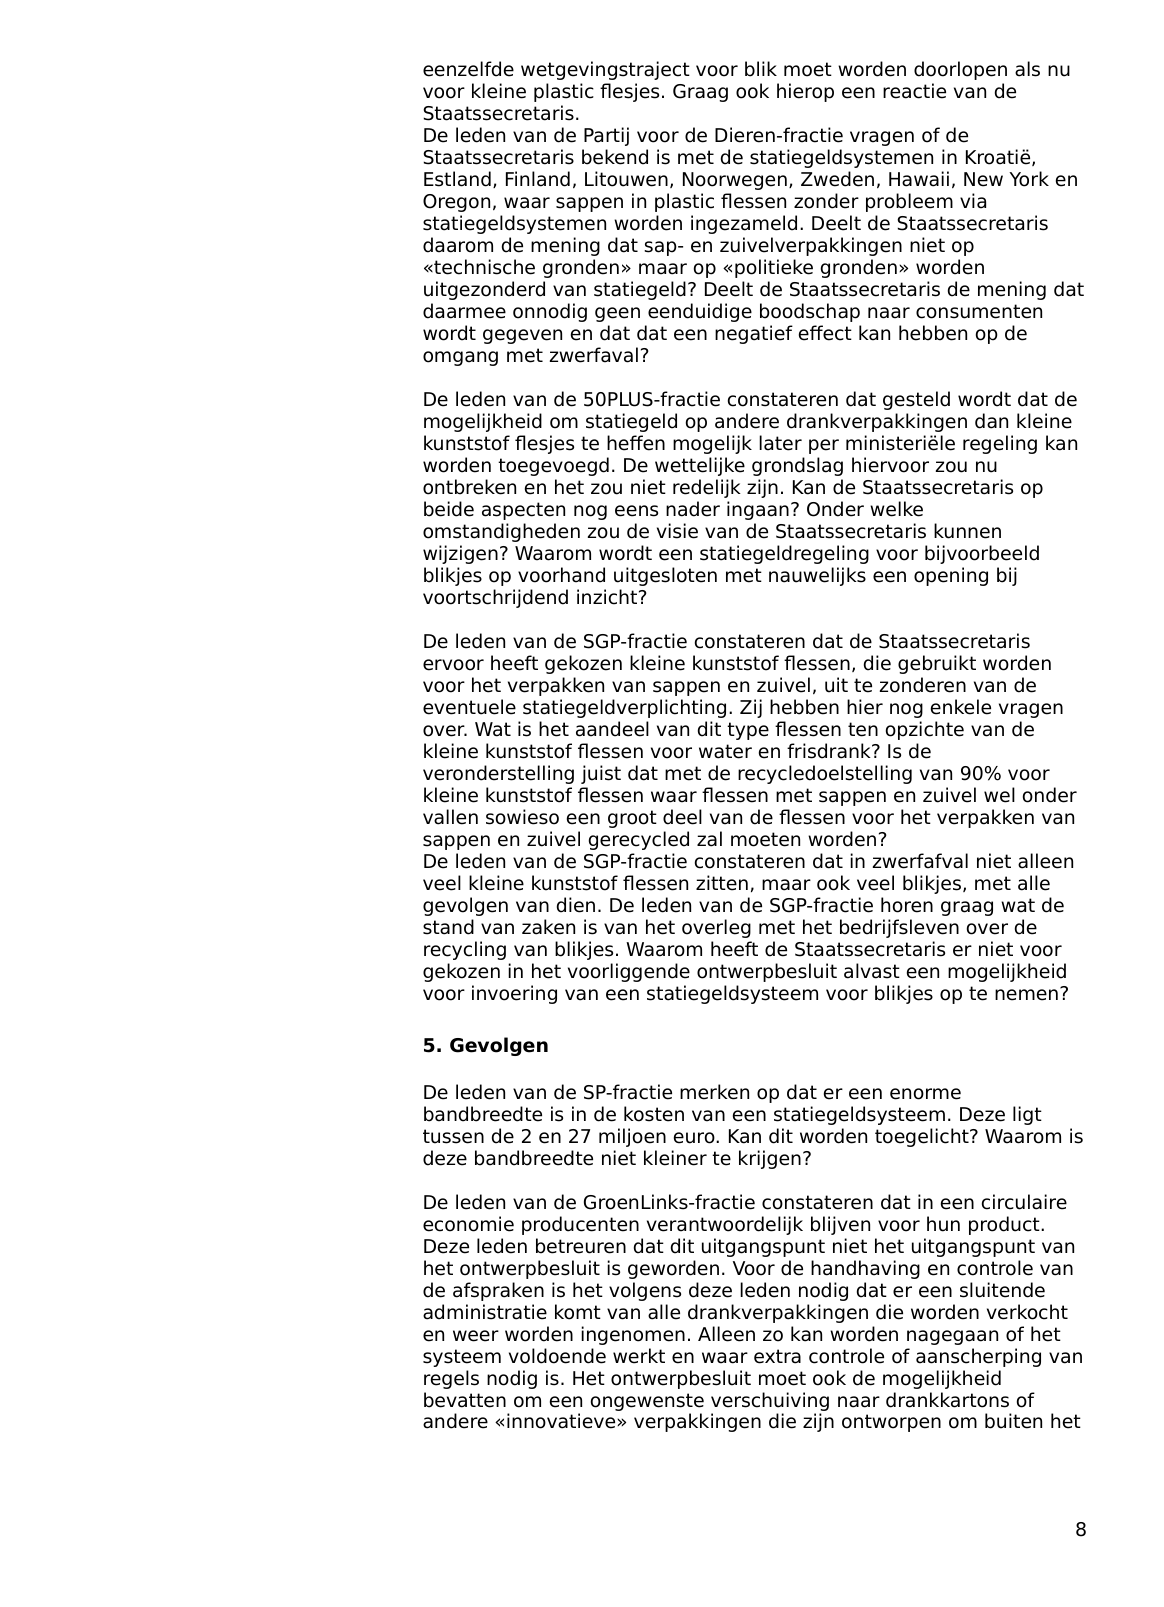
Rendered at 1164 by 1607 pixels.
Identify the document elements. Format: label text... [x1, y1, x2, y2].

subtitle 5. Gevolgen [422, 1034, 1087, 1057]
text De leden van de GroenLinks-fractie constateren dat in een circulaire economie producenten verantwoordelijk blijven voor hun product. Deze leden betreuren dat dit uitgangspunt niet het uitgangspunt van het ontwerpbesluit is geworden. Voor de handhaving en controle van de afspraken is het volgens deze leden nodig dat er een sluitende administratie komt van alle drankverpakkingen die worden verkocht en weer worden ingenomen. Alleen zo kan worden nagegaan of het systeem voldoende werkt en waar extra controle of aanscherping van regels nodig is. Het ontwerpbesluit moet ook de mogelijkheid bevatten om een ongewenste verschuiving naar drankkartons of andere «innovatieve» verpakkingen die zijn ontworpen om buiten het [422, 1192, 1087, 1433]
text De leden van de SGP-fractie constateren dat de Staatssecretaris ervoor heeft gekozen kleine kunststof flessen, die gebruikt worden voor het verpakken van sappen en zuivel, uit te zonderen van de eventuele statiegeldverplichting. Zij hebben hier nog enkele vragen over. Wat is het aandeel van dit type flessen ten opzichte van de kleine kunststof flessen voor water en frisdrank? Is de veronderstelling juist dat met de recycledoelstelling van 90% voor kleine kunststof flessen waar flessen met sappen en zuivel wel onder vallen sowieso een groot deel van de flessen voor het verpakken van sappen en zuivel gerecycled zal moeten worden? [422, 631, 1087, 851]
text De leden van de SGP-fractie constateren dat in zwerfafval niet alleen veel kleine kunststof flessen zitten, maar ook veel blikjes, met alle gevolgen van dien. De leden van de SGP-fractie horen graag wat de stand van zaken is van het overleg met het bedrijfsleven over de recycling van blikjes. Waarom heeft de Staatssecretaris er niet voor gekozen in het voorliggende ontwerpbesluit alvast een mogelijkheid voor invoering van een statiegeldsysteem voor blikjes op te nemen? [422, 851, 1087, 1004]
text De leden van de SP-fractie merken op dat er een enorme bandbreedte is in de kosten van een statiegeldsysteem. Deze ligt tussen de 2 en 27 miljoen euro. Kan dit worden toegelicht? Waarom is deze bandbreedte niet kleiner te krijgen? [422, 1082, 1087, 1169]
text eenzelfde wetgevingstraject voor blik moet worden doorlopen als nu voor kleine plastic flesjes. Graag ook hierop een reactie van de Staatssecretaris. [422, 59, 1087, 125]
text De leden van de Partij voor de Dieren-fractie vragen of de Staatssecretaris bekend is met de statiegeldsystemen in Kroatië, Estland, Finland, Litouwen, Noorwegen, Zweden, Hawaii, New York en Oregon, waar sappen in plastic flessen zonder probleem via statiegeldsystemen worden ingezameld. Deelt de Staatssecretaris daarom de mening dat sap- en zuivelverpakkingen niet op «technische gronden» maar op «politieke gronden» worden uitgezonderd van statiegeld? Deelt de Staatssecretaris de mening dat daarmee onnodig geen eenduidige boodschap naar consumenten wordt gegeven en dat dat een negatief effect kan hebben op de omgang met zwerfaval? [422, 125, 1087, 367]
text De leden van de 50PLUS-fractie constateren dat gesteld wordt dat de mogelijkheid om statiegeld op andere drankverpakkingen dan kleine kunststof flesjes te heffen mogelijk later per ministeriële regeling kan worden toegevoegd. De wettelijke grondslag hiervoor zou nu ontbreken en het zou niet redelijk zijn. Kan de Staatssecretaris op beide aspecten nog eens nader ingaan? Onder welke omstandigheden zou de visie van de Staatssecretaris kunnen wijzigen? Waarom wordt een statiegeldregeling voor bijvoorbeeld blikjes op voorhand uitgesloten met nauwelijks een opening bij voortschrijdend inzicht? [422, 389, 1087, 609]
